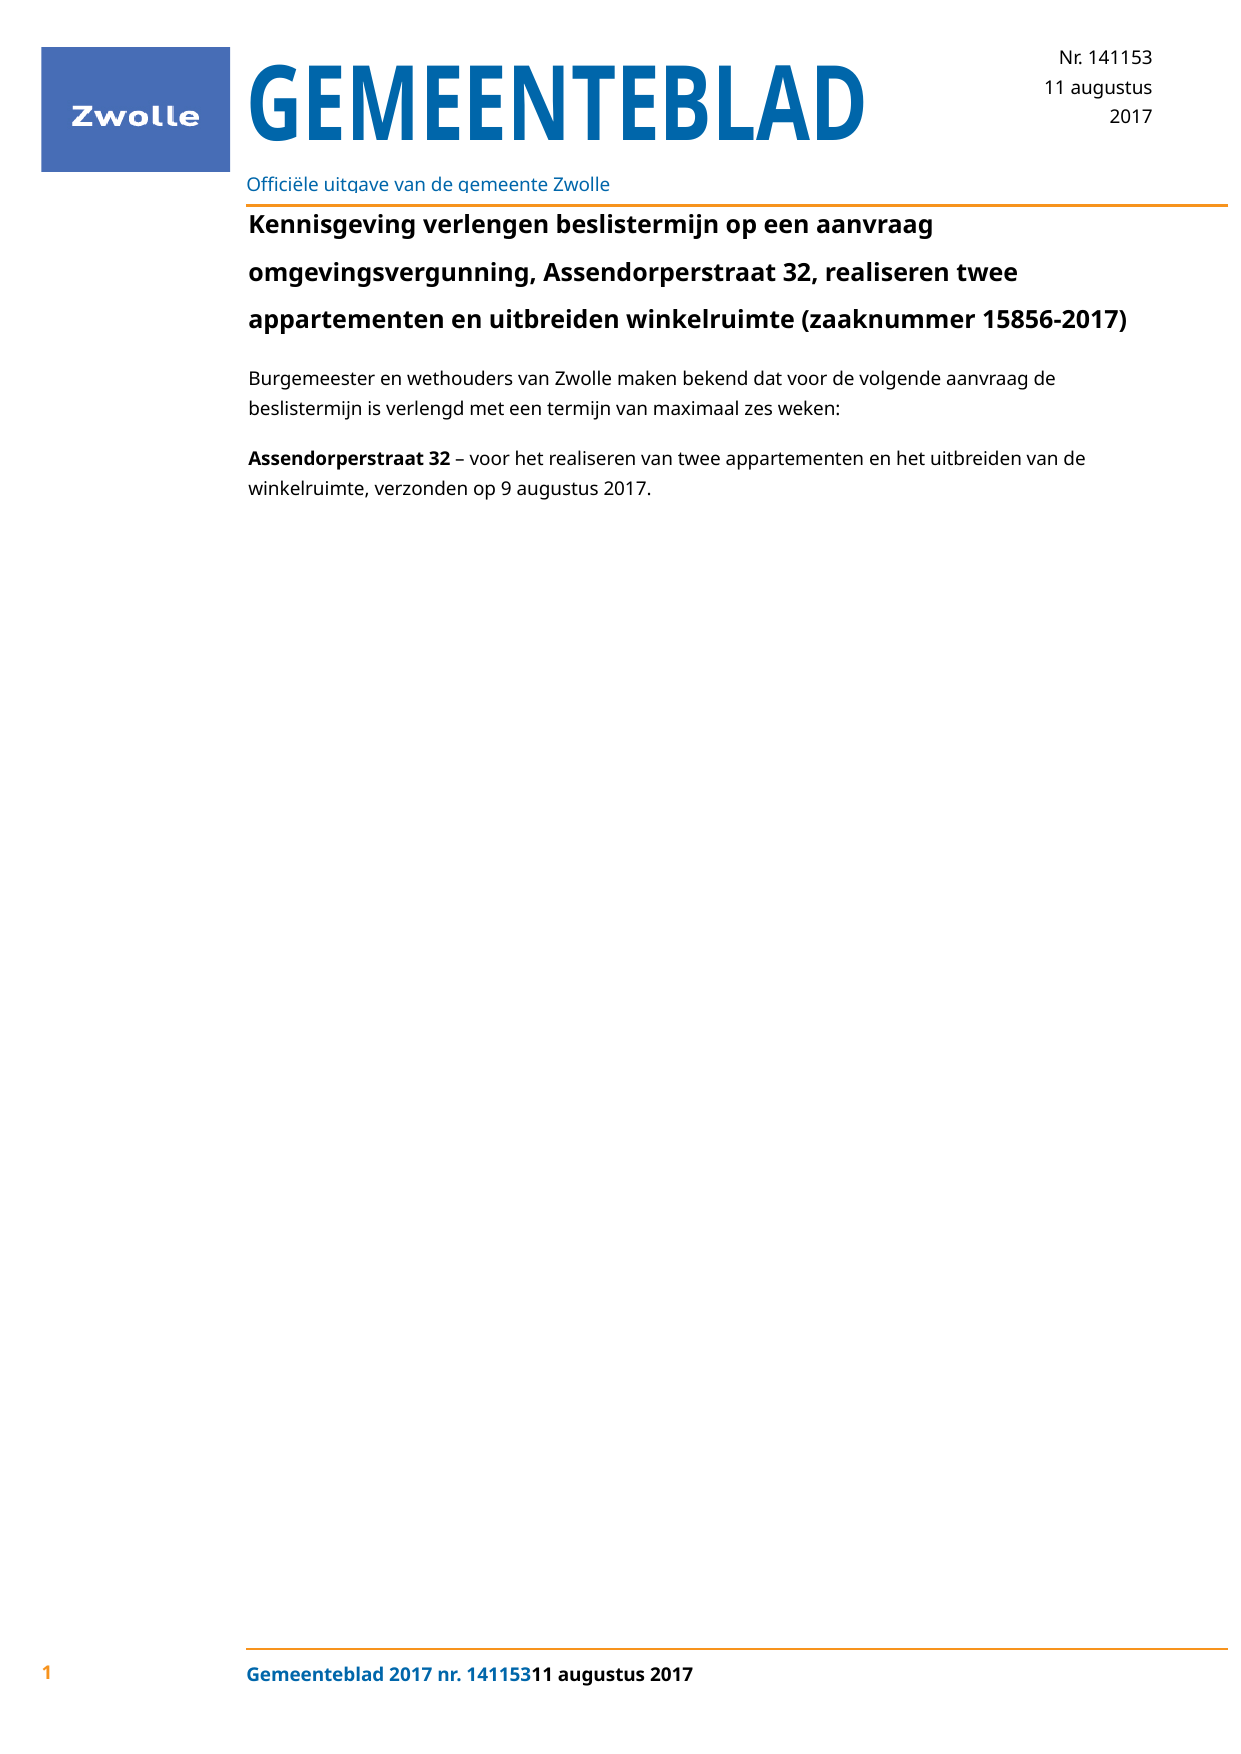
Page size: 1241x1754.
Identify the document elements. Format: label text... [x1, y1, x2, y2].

text Burgemeester en wethouders van Zwolle maken bekend dat voor de volgende aanvraag de beslistermijn is verlengd met een termijn van maximaal zes weken: [248, 366, 1152, 421]
text Assendorperstraat 32 – voor het realiseren van twee appartementen en het uitbreiden van de winkelruimte, verzonden op 9 augustus 2017. [248, 446, 1152, 501]
picture [41, 47, 231, 172]
text Kennisgeving verlengen beslistermijn op een aanvraag omgevingsvergunning, Assendorperstraat 32, realiseren twee appartementen en uitbreiden winkelruimte (zaaknummer 15856-2017) [248, 207, 1152, 336]
